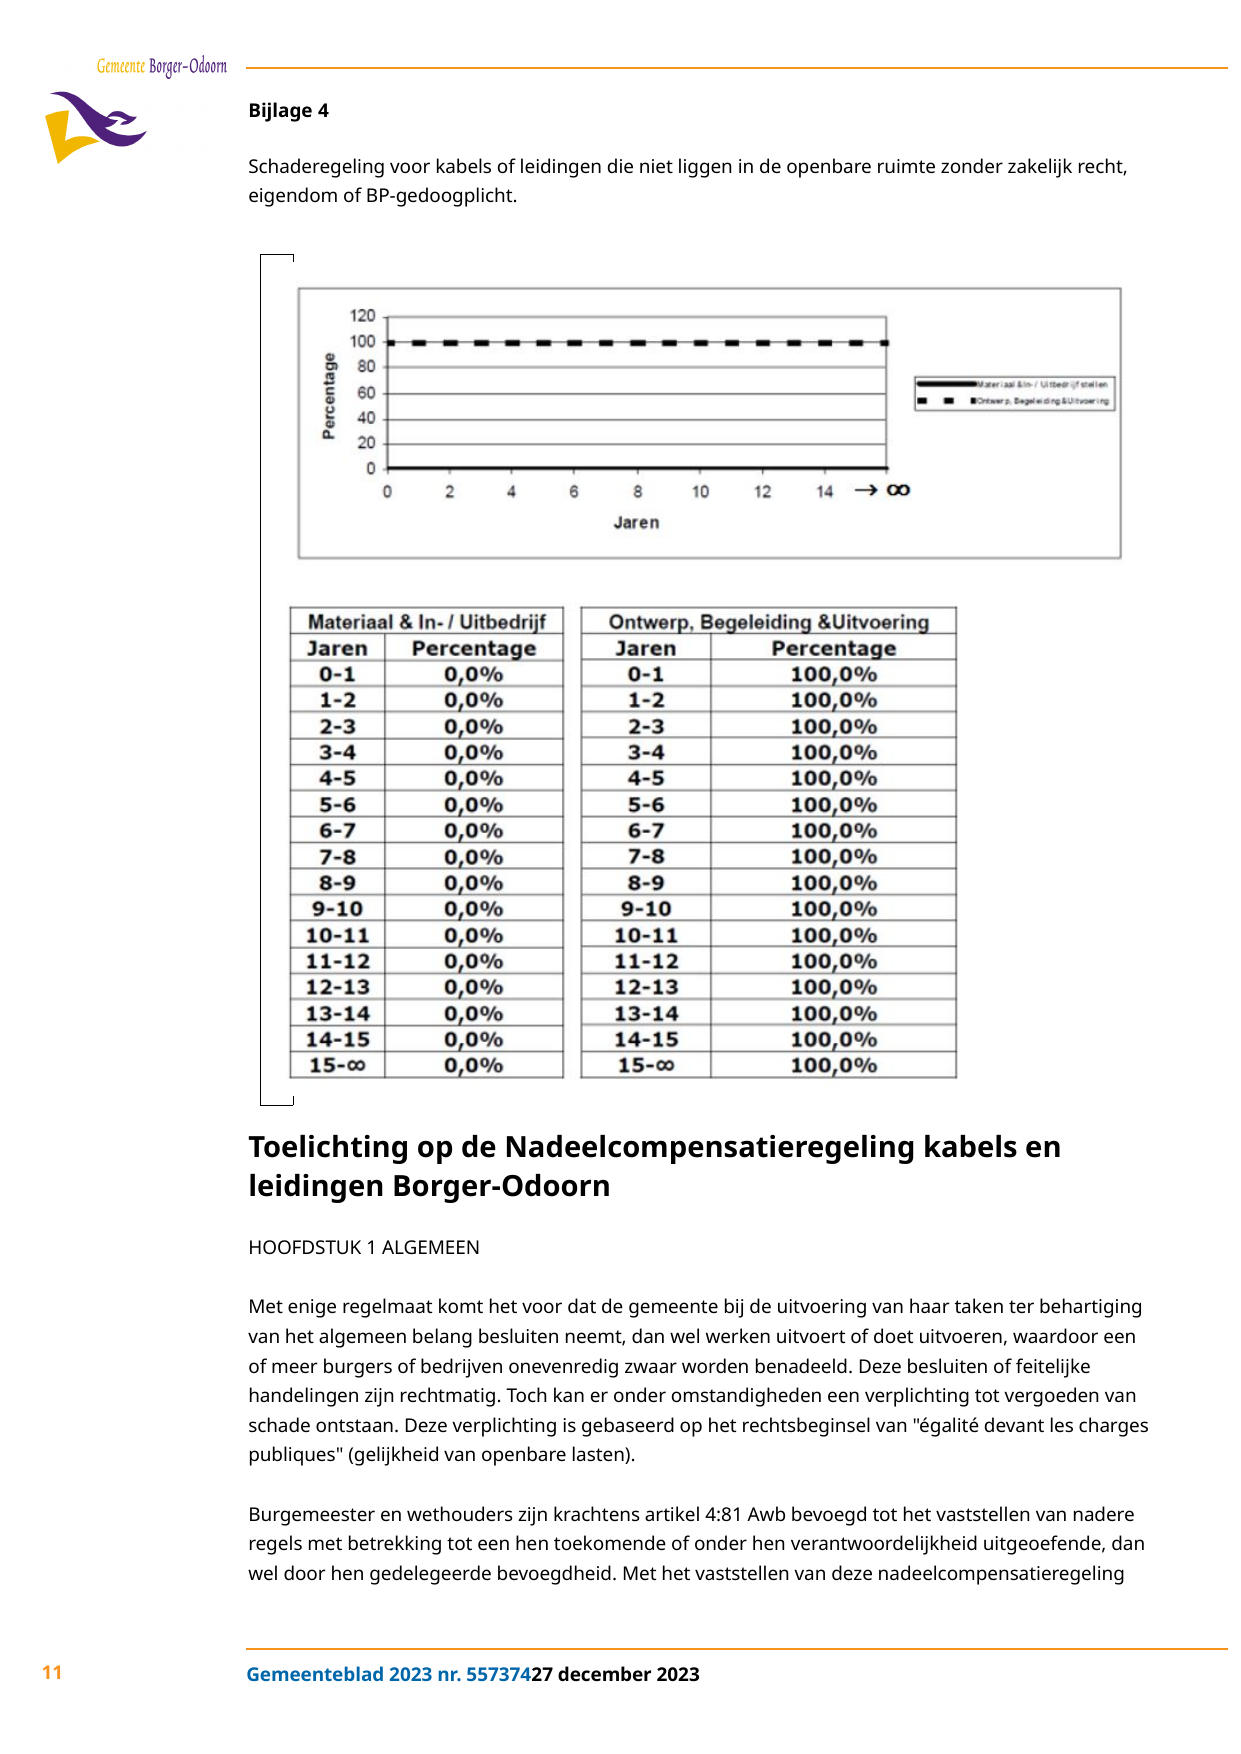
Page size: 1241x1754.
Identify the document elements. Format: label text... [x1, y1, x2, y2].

picture [41, 47, 231, 172]
text Toelichting op de Nadeelcompensatieregeling kabels en leidingen Borger-Odoorn [248, 1126, 1152, 1205]
text Met enige regelmaat komt het voor dat de gemeente bij de uitvoering van haar taken ter behartiging van het algemeen belang besluiten neemt, dan wel werken uitvoert of doet uitvoeren, waardoor een of meer burgers of bedrijven onevenredig zwaar worden benadeeld. Deze besluiten of feitelijke handelingen zijn rechtmatig. Toch kan er onder omstandigheden een verplichting tot vergoeden van schade ontstaan. Deze verplichting is gebaseerd op het rechtsbeginsel van "égalité devant les charges publiques" (gelijkheid van openbare lasten). [248, 1294, 1152, 1467]
text Bijlage 4 [248, 95, 1152, 123]
text Schaderegeling voor kabels of leidingen die niet liggen in de openbare ruimte zonder zakelijk recht, eigendom of BP-gedoogplicht. [248, 153, 1152, 208]
text Burgemeester en wethouders zijn krachtens artikel 4:81 Awb bevoegd tot het vaststellen van nadere regels met betrekking tot een hen toekomende of onder hen verantwoordelijkheid uitgeoefende, dan wel door hen gedelegeerde bevoegdheid. Met het vaststellen van deze nadeelcompensatieregeling [248, 1501, 1152, 1586]
picture [268, 262, 1155, 1096]
text HOOFDSTUK 1 ALGEMEEN [248, 1234, 1152, 1260]
